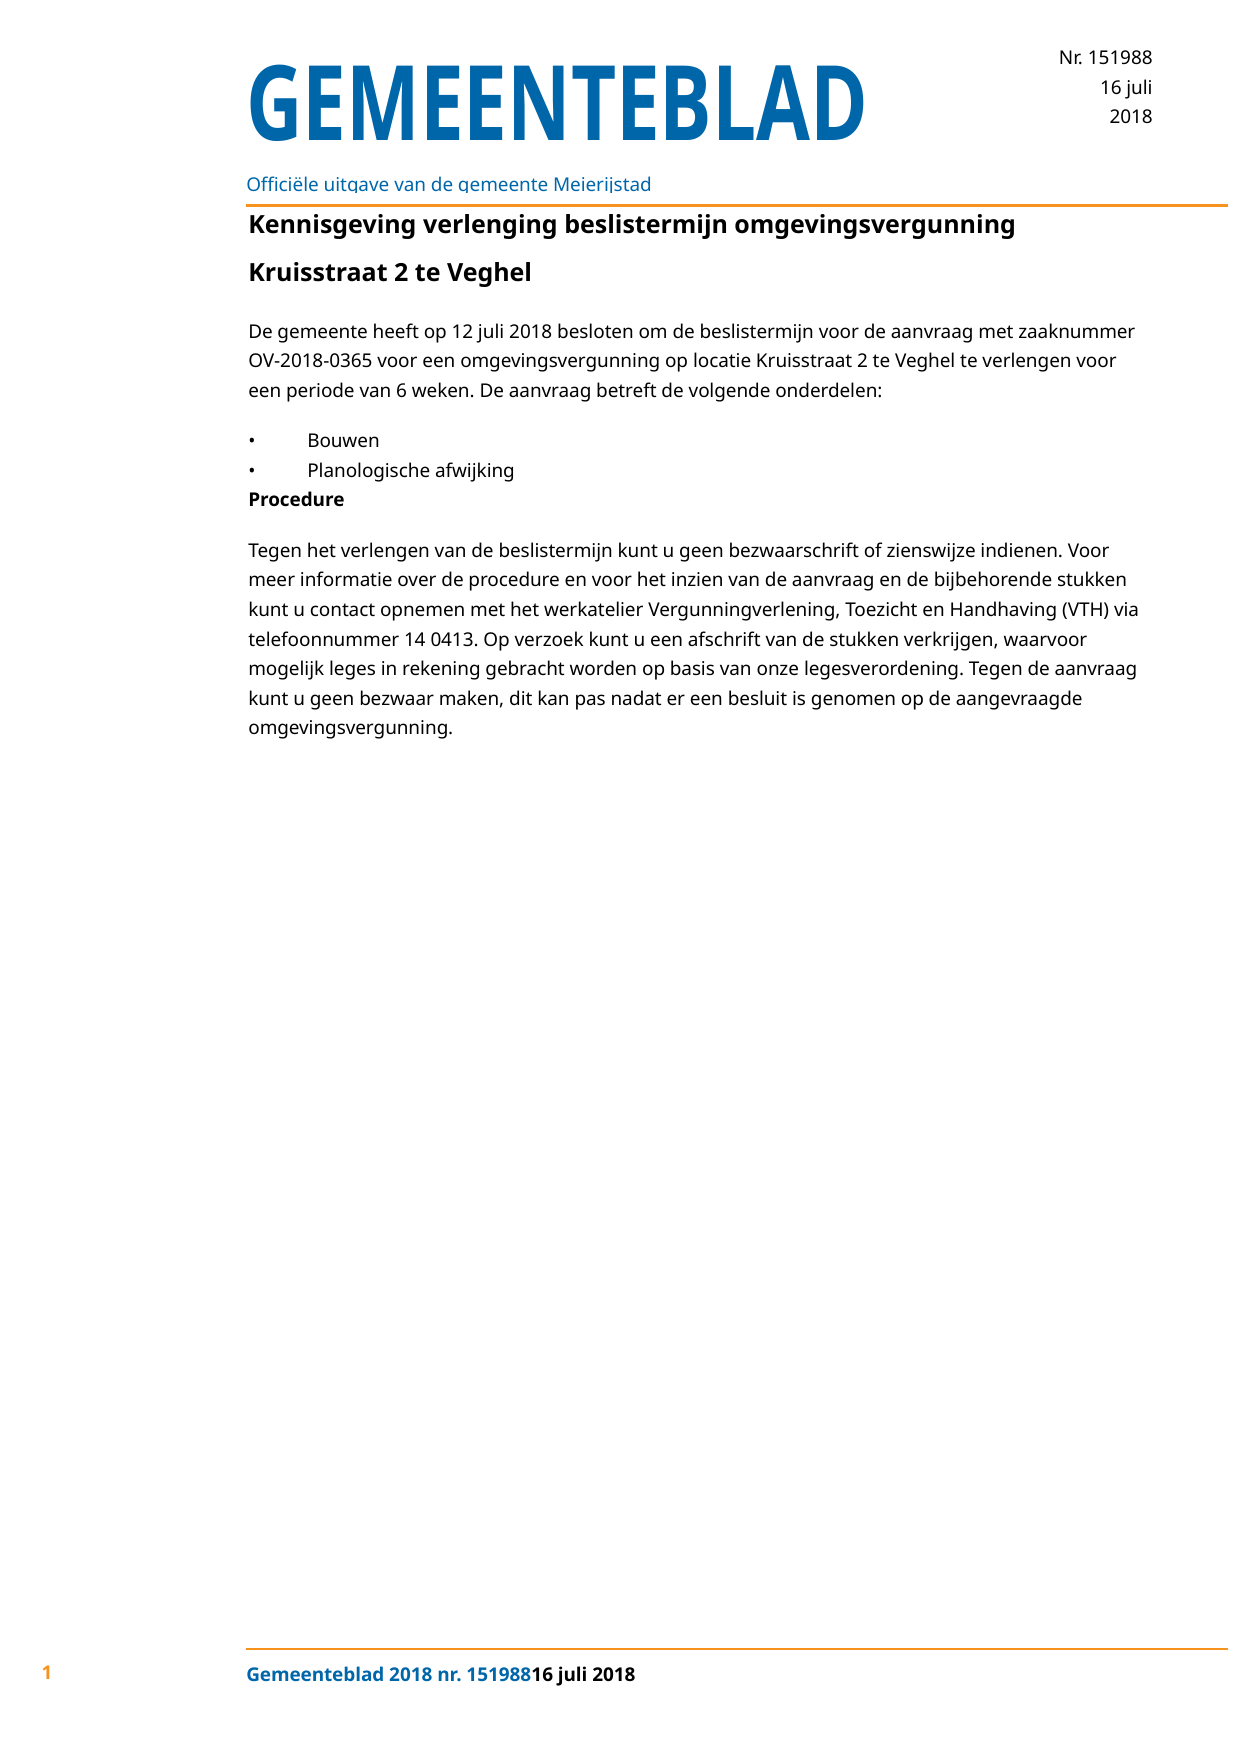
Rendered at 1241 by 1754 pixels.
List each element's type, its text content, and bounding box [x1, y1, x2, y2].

text De gemeente heeft op 12 juli 2018 besloten om de beslistermijn voor de aanvraag met zaaknummer OV-2018-0365 voor een omgevingsvergunning op locatie Kruisstraat 2 te Veghel te verlengen voor een periode van 6 weken. De aanvraag betreft de volgende onderdelen: [248, 318, 1152, 403]
list Planologische afwijking [248, 457, 1152, 483]
picture [41, 47, 231, 172]
list Bouwen [248, 427, 1152, 453]
text Procedure [248, 487, 1152, 512]
text Tegen het verlengen van de beslistermijn kunt u geen bezwaarschrift of zienswijze indienen. Voor meer informatie over de procedure en voor het inzien van de aanvraag en de bijbehorende stukken kunt u contact opnemen met het werkatelier Vergunningverlening, Toezicht en Handhaving (VTH) via telefoonnummer 14 0413. Op verzoek kunt u een afschrift van de stukken verkrijgen, waarvoor mogelijk leges in rekening gebracht worden op basis van onze legesverordening. Tegen de aanvraag kunt u geen bezwaar maken, dit kan pas nadat er een besluit is genomen op de aangevraagde omgevingsvergunning. [248, 537, 1152, 740]
text Kennisgeving verlenging beslistermijn omgevingsvergunning Kruisstraat 2 te Veghel [248, 207, 1152, 288]
